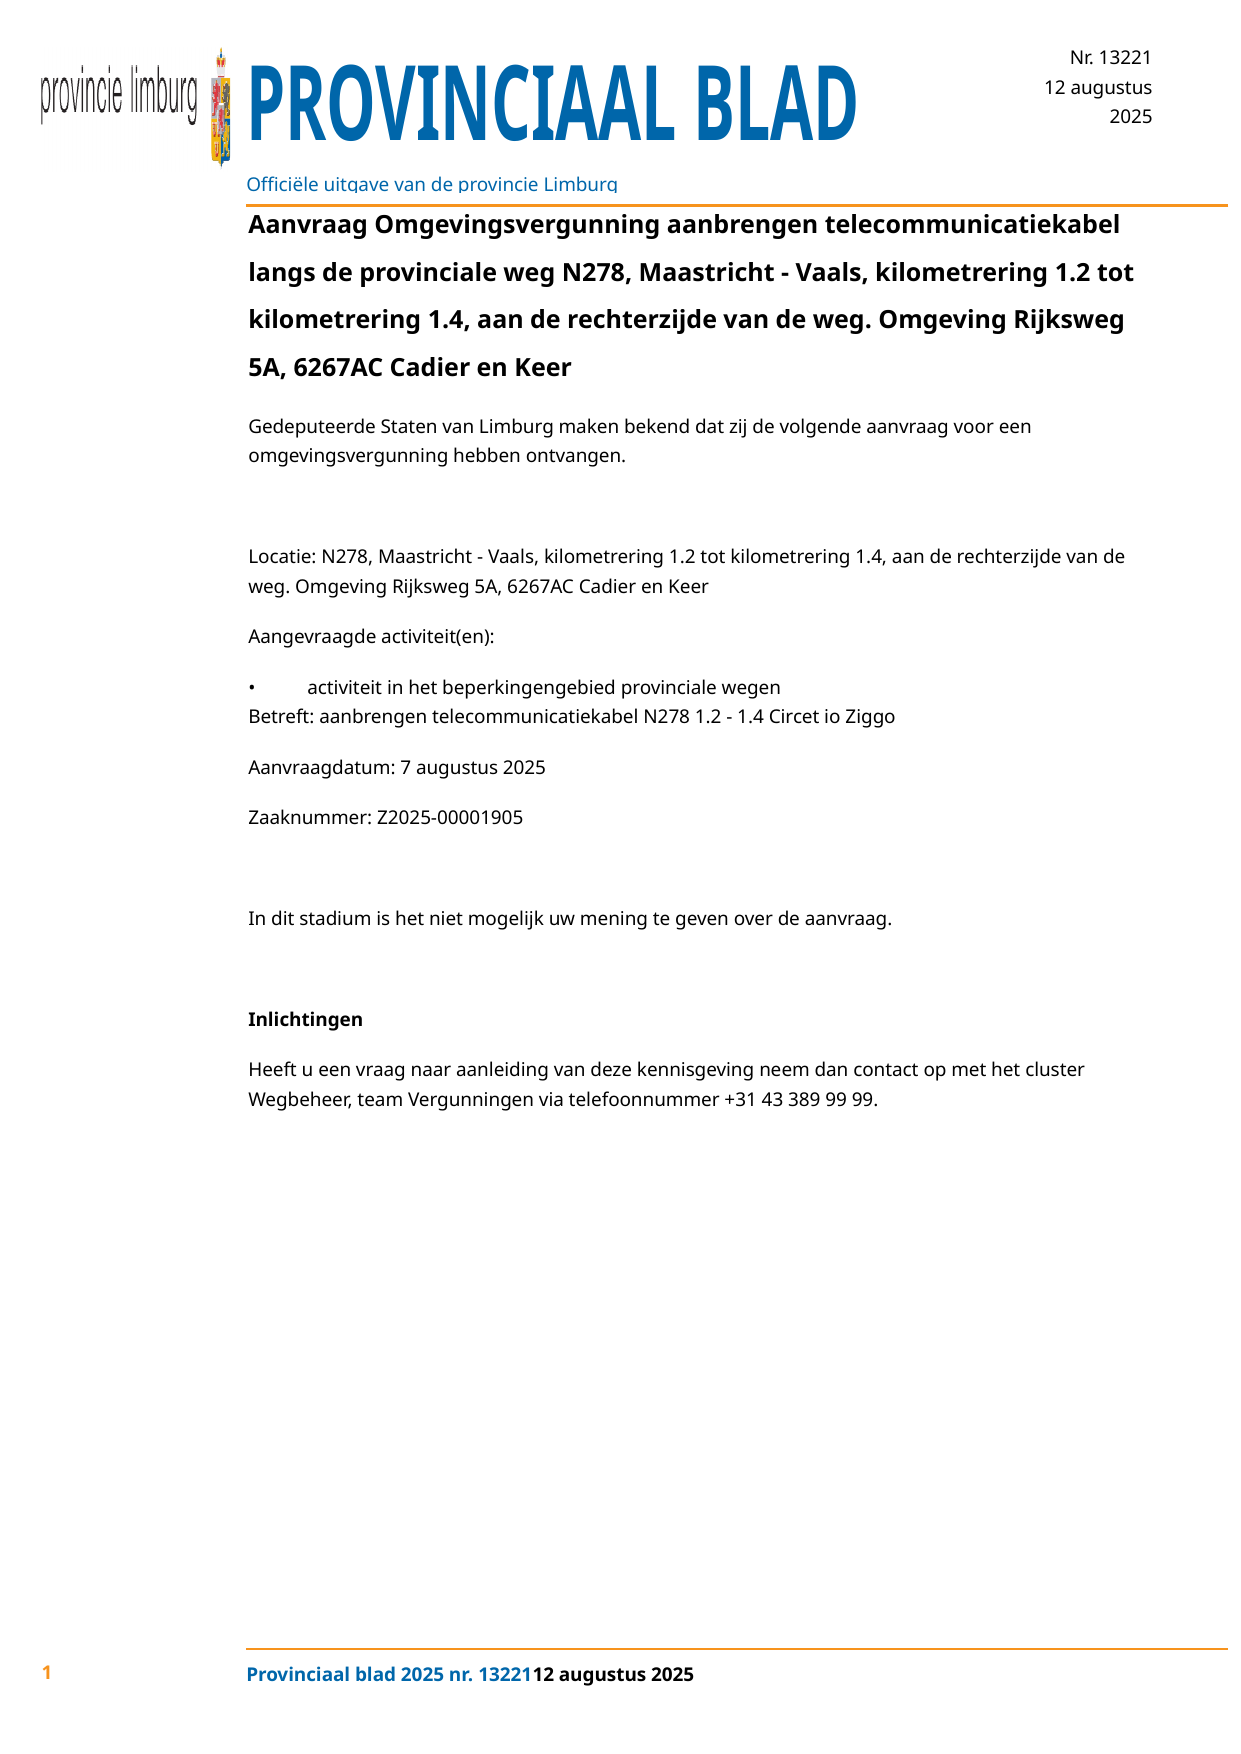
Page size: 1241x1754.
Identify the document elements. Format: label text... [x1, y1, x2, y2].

text Aangevraagde activiteit(en): [248, 623, 1152, 649]
text Betreft: aanbrengen telecommunicatiekabel N278 1.2 - 1.4 Circet io Ziggo [248, 703, 1152, 729]
picture [41, 47, 231, 172]
text Locatie: N278, Maastricht - Vaals, kilometrering 1.2 tot kilometrering 1.4, aan de rechterzijde van de weg. Omgeving Rijksweg 5A, 6267AC Cadier en Keer [248, 543, 1152, 599]
text In dit stadium is het niet mogelijk uw mening te geven over de aanvraag. [248, 905, 1152, 931]
text Zaaknummer: Z2025-00001905 [248, 804, 1152, 830]
list activiteit in het beperkingengebied provinciale wegen [248, 674, 1152, 700]
text Aanvraag Omgevingsvergunning aanbrengen telecommunicatiekabel langs de provinciale weg N278, Maastricht - Vaals, kilometrering 1.2 tot kilometrering 1.4, aan de rechterzijde van de weg. Omgeving Rijksweg 5A, 6267AC Cadier en Keer [248, 207, 1152, 384]
text Inlichtingen [248, 1006, 1152, 1032]
text Aanvraagdatum: 7 augustus 2025 [248, 754, 1152, 780]
text Heeft u een vraag naar aanleiding van deze kennisgeving neem dan contact op met het cluster Wegbeheer, team Vergunningen via telefoonnummer +31 43 389 99 99. [248, 1056, 1152, 1112]
text Gedeputeerde Staten van Limburg maken bekend dat zij de volgende aanvraag voor een omgevingsvergunning hebben ontvangen. [248, 413, 1152, 468]
